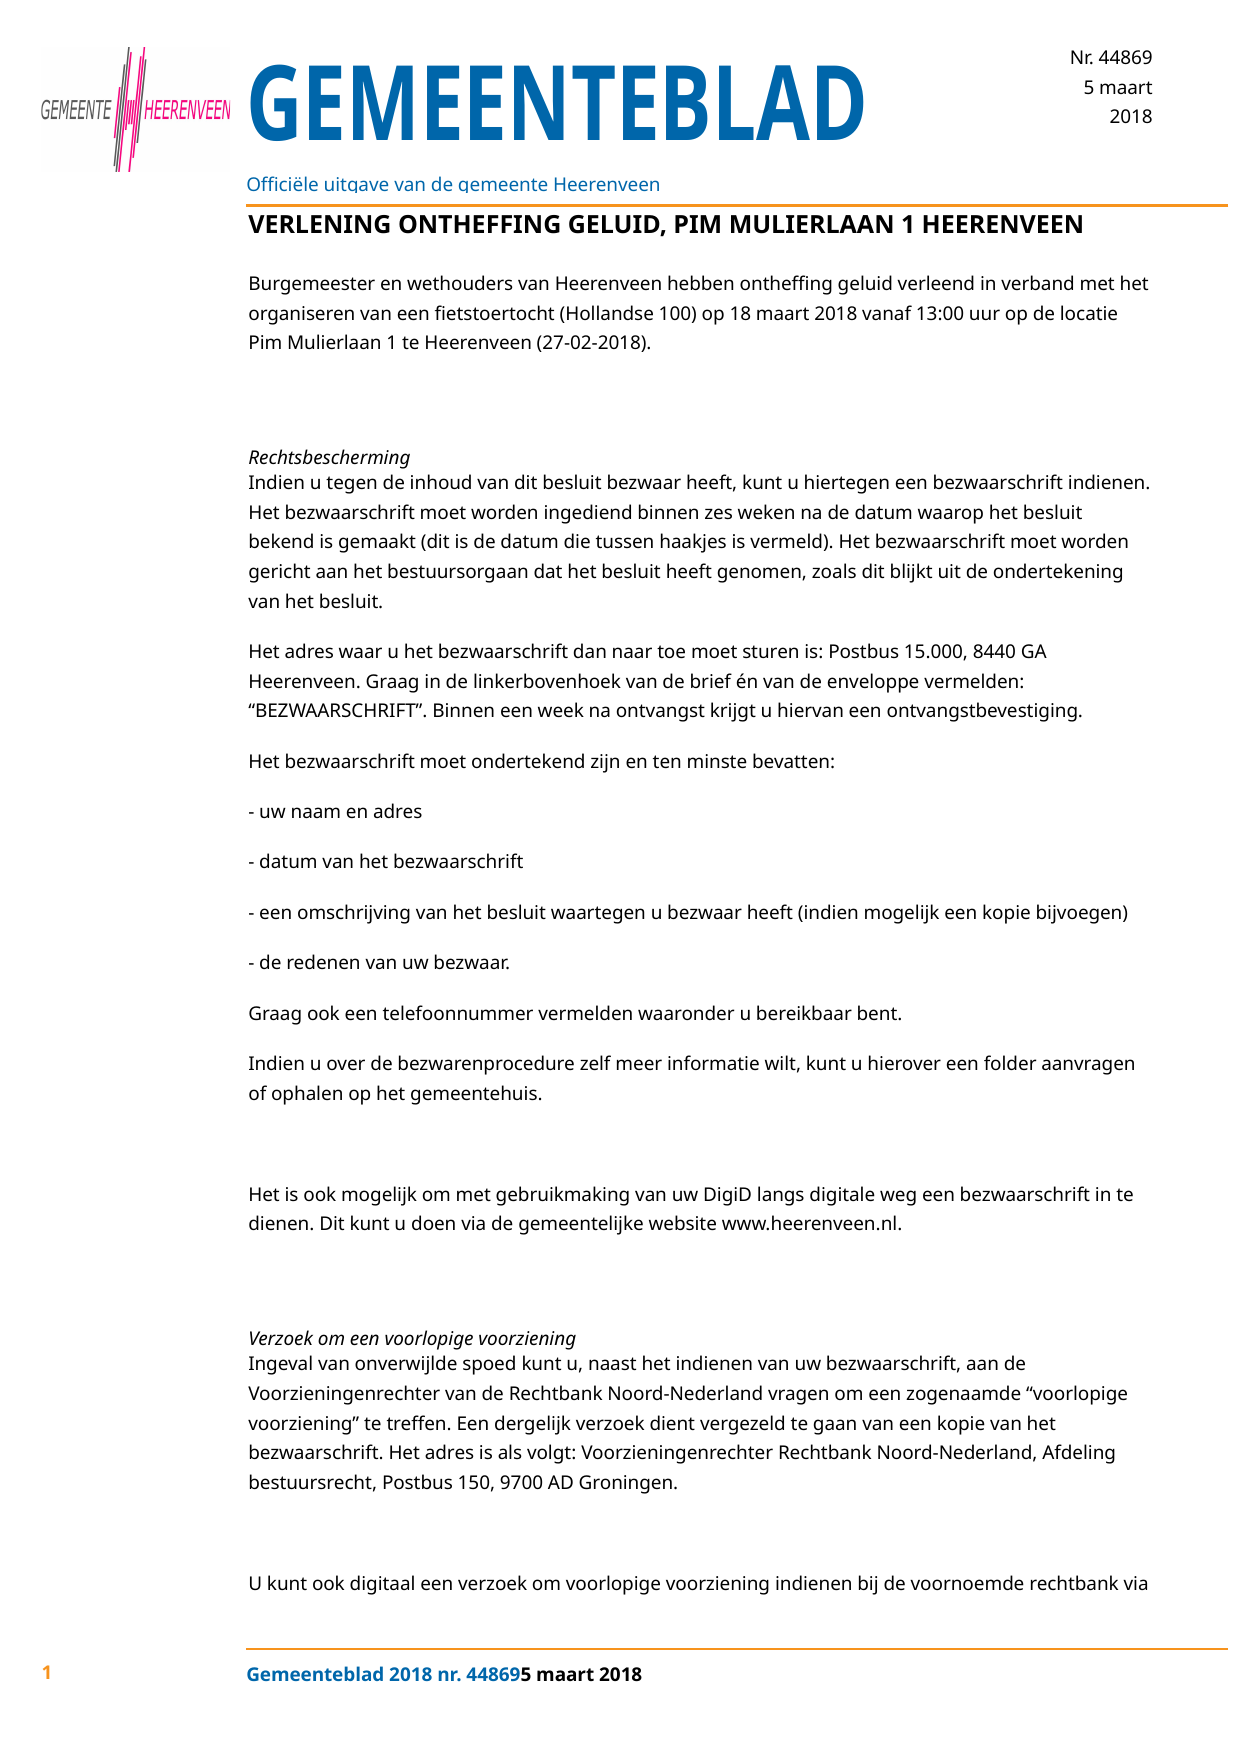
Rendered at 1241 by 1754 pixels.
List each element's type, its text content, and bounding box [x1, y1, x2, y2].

text - uw naam en adres [248, 798, 1152, 824]
text Het is ook mogelijk om met gebruikmaking van uw DigiD langs digitale weg een bezwaarschrift in te dienen. Dit kunt u doen via de gemeentelijke website www.heerenveen.nl. [248, 1181, 1152, 1236]
text U kunt ook digitaal een verzoek om voorlopige voorziening indienen bij de voornoemde rechtbank via [248, 1570, 1152, 1595]
text - een omschrijving van het besluit waartegen u bezwaar heeft (indien mogelijk een kopie bijvoegen) [248, 899, 1152, 925]
text Graag ook een telefoonnummer vermelden waaronder u bereikbaar bent. [248, 1000, 1152, 1026]
text VERLENING ONTHEFFING GELUID, PIM MULIERLAAN 1 HEERENVEEN [248, 207, 1152, 241]
text Het adres waar u het bezwaarschrift dan naar toe moet sturen is: Postbus 15.000, 8440 GA Heerenveen. Graag in de linkerbovenhoek van de brief én van de enveloppe vermelden: “BEZWAARSCHRIFT”. Binnen een week na ontvangst krijgt u hiervan een ontvangstbevestiging. [248, 638, 1152, 723]
text Het bezwaarschrift moet ondertekend zijn en ten minste bevatten: [248, 748, 1152, 774]
picture [41, 47, 231, 172]
text Indien u tegen de inhoud van dit besluit bezwaar heeft, kunt u hiertegen een bezwaarschrift indienen. Het bezwaarschrift moet worden ingediend binnen zes weken na de datum waarop het besluit bekend is gemaakt (dit is de datum die tussen haakjes is vermeld). Het bezwaarschrift moet worden gericht aan het bestuursorgaan dat het besluit heeft genomen, zoals dit blijkt uit de ondertekening van het besluit. [248, 469, 1152, 614]
text - datum van het bezwaarschrift [248, 849, 1152, 874]
text Verzoek om een voorlopige voorziening [248, 1325, 1152, 1351]
text Burgemeester en wethouders van Heerenveen hebben ontheffing geluid verleend in verband met het organiseren van een fietstoertocht (Hollandse 100) op 18 maart 2018 vanaf 13:00 uur op de locatie Pim Mulierlaan 1 te Heerenveen (27-02-2018). [248, 270, 1152, 355]
text Indien u over de bezwarenprocedure zelf meer informatie wilt, kunt u hierover een folder aanvragen of ophalen op het gemeentehuis. [248, 1050, 1152, 1106]
text - de redenen van uw bezwaar. [248, 949, 1152, 975]
text Ingeval van onverwijlde spoed kunt u, naast het indienen van uw bezwaarschrift, aan de Voorzieningenrechter van de Rechtbank Noord-Nederland vragen om een zogenaamde “voorlopige voorziening” te treffen. Een dergelijk verzoek dient vergezeld te gaan van een kopie van het bezwaarschrift. Het adres is als volgt: Voorzieningenrechter Rechtbank Noord-Nederland, Afdeling bestuursrecht, Postbus 150, 9700 AD Groningen. [248, 1351, 1152, 1494]
text Rechtsbescherming [248, 444, 1152, 469]
